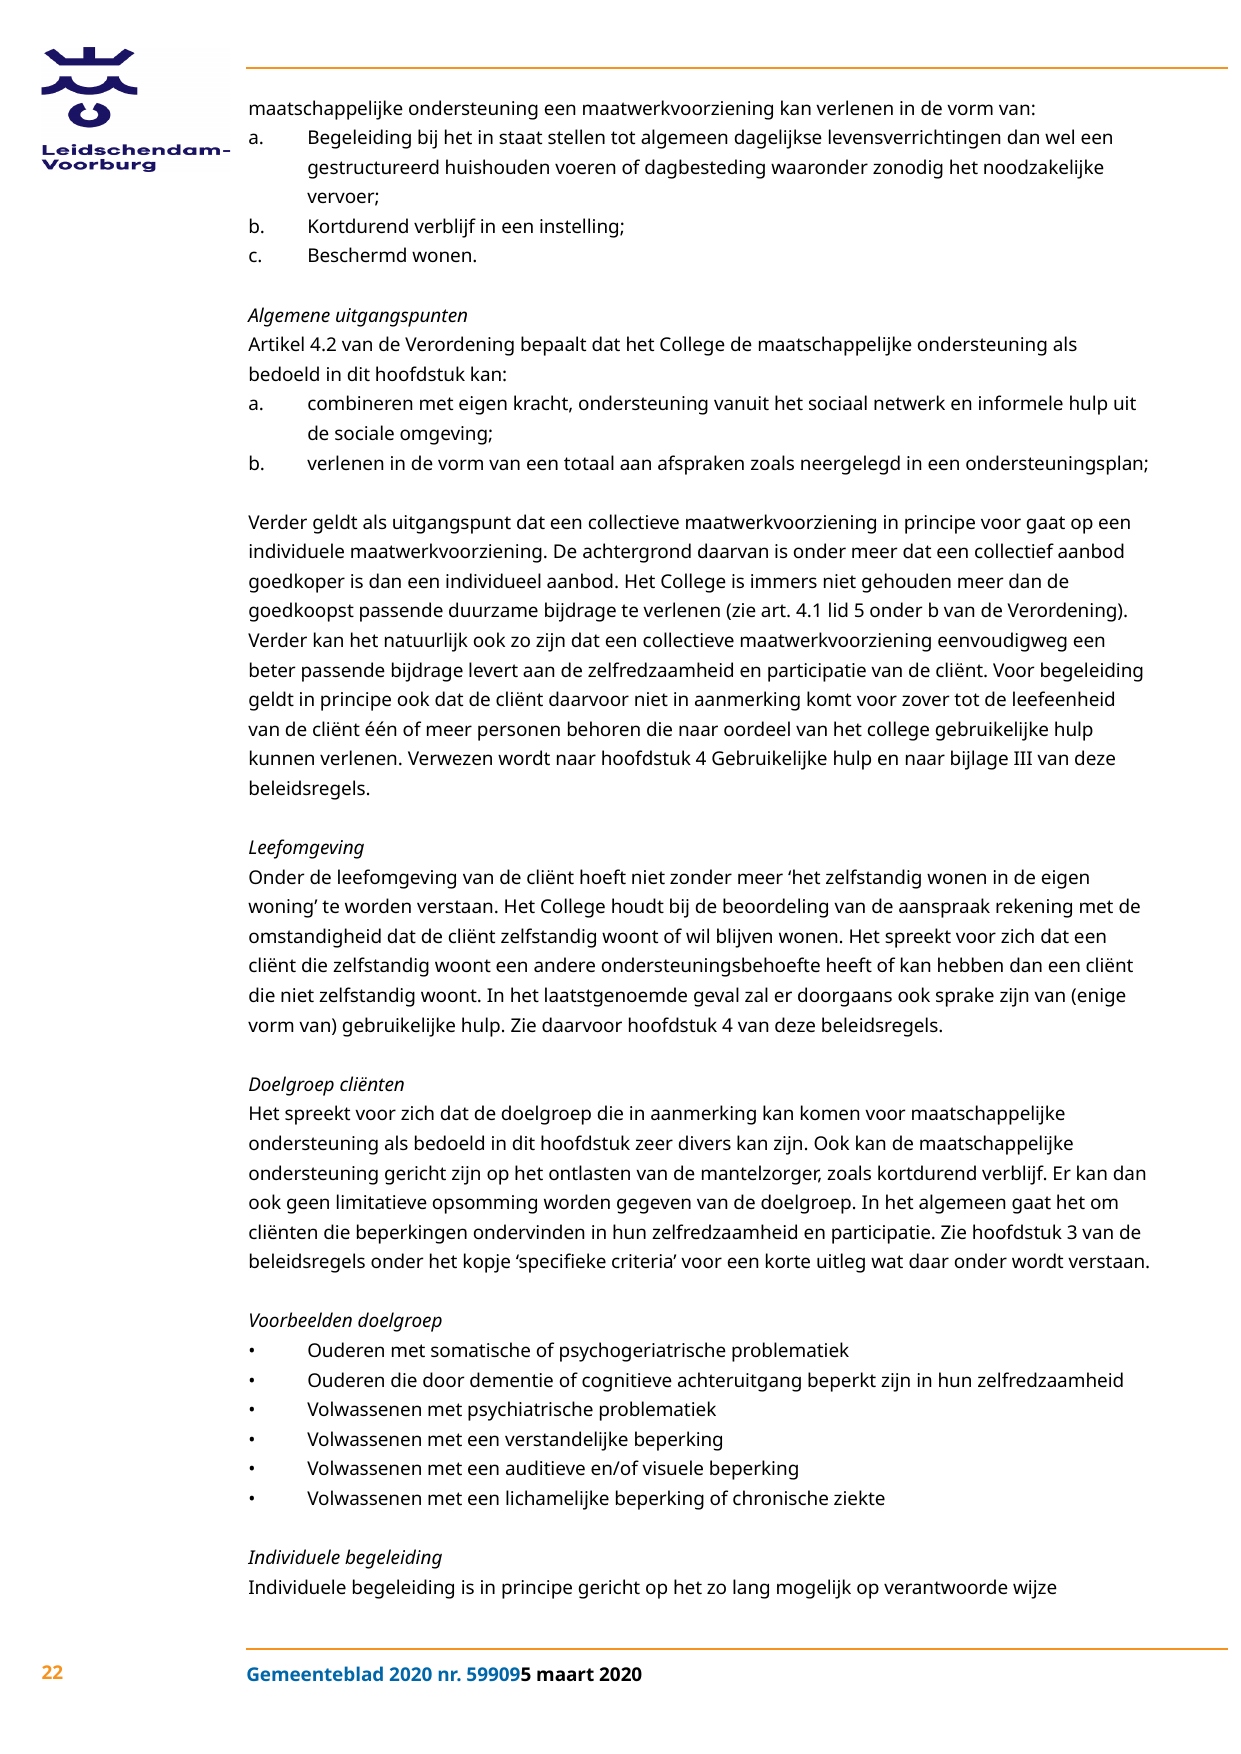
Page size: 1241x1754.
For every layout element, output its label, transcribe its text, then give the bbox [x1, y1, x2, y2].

list verlenen in de vorm van een totaal aan afspraken zoals neergelegd in een ondersteuningsplan; [248, 450, 1152, 476]
list Volwassenen met een verstandelijke beperking [248, 1426, 1152, 1452]
list Volwassenen met een auditieve en/of visuele beperking [248, 1456, 1152, 1481]
text Artikel 4.2 van de Verordening bepaalt dat het College de maatschappelijke ondersteuning als bedoeld in dit hoofdstuk kan: [248, 331, 1152, 387]
text Doelgroep cliënten [248, 1071, 1152, 1097]
text Onder de leefomgeving van de cliënt hoeft niet zonder meer ‘het zelfstandig wonen in de eigen woning’ te worden verstaan. Het College houdt bij de beoordeling van de aanspraak rekening met de omstandigheid dat de cliënt zelfstandig woont of wil blijven wonen. Het spreekt voor zich dat een cliënt die zelfstandig woont een andere ondersteuningsbehoefte heeft of kan hebben dan een cliënt die niet zelfstandig woont. In het laatstgenoemde geval zal er doorgaans ook sprake zijn van (enige vorm van) gebruikelijke hulp. Zie daarvoor hoofdstuk 4 van deze beleidsregels. [248, 864, 1152, 1038]
text Algemene uitgangspunten [248, 302, 1152, 328]
list Kortdurend verblijf in een instelling; [248, 213, 1152, 239]
list Beschermd wonen. [248, 243, 1152, 268]
text Individuele begeleiding is in principe gericht op het zo lang mogelijk op verantwoorde wijze [248, 1574, 1152, 1600]
list Begeleiding bij het in staat stellen tot algemeen dagelijkse levensverrichtingen dan wel een gestructureerd huishouden voeren of dagbesteding waaronder zonodig het noodzakelijke vervoer; [248, 124, 1152, 209]
list Volwassenen met psychiatrische problematiek [248, 1396, 1152, 1422]
list Volwassenen met een lichamelijke beperking of chronische ziekte [248, 1485, 1152, 1511]
list Ouderen met somatische of psychogeriatrische problematiek [248, 1337, 1152, 1363]
text Verder geldt als uitgangspunt dat een collectieve maatwerkvoorziening in principe voor gaat op een individuele maatwerkvoorziening. De achtergrond daarvan is onder meer dat een collectief aanbod goedkoper is dan een individueel aanbod. Het College is immers niet gehouden meer dan de goedkoopst passende duurzame bijdrage te verlenen (zie art. 4.1 lid 5 onder b van de Verordening). Verder kan het natuurlijk ook zo zijn dat een collectieve maatwerkvoorziening eenvoudigweg een beter passende bijdrage levert aan de zelfredzaamheid en participatie van de cliënt. Voor begeleiding geldt in principe ook dat de cliënt daarvoor niet in aanmerking komt voor zover tot de leefeenheid van de cliënt één of meer personen behoren die naar oordeel van het college gebruikelijke hulp kunnen verlenen. Verwezen wordt naar hoofdstuk 4 Gebruikelijke hulp en naar bijlage III van deze beleidsregels. [248, 509, 1152, 801]
text Leefomgeving [248, 834, 1152, 860]
picture [41, 47, 231, 172]
list combineren met eigen kracht, ondersteuning vanuit het sociaal netwerk en informele hulp uit de sociale omgeving; [248, 391, 1152, 446]
text Voorbeelden doelgroep [248, 1308, 1152, 1333]
text maatschappelijke ondersteuning een maatwerkvoorziening kan verlenen in de vorm van: [248, 95, 1152, 121]
list Ouderen die door dementie of cognitieve achteruitgang beperkt zijn in hun zelfredzaamheid [248, 1367, 1152, 1393]
text Individuele begeleiding [248, 1544, 1152, 1570]
text Het spreekt voor zich dat de doelgroep die in aanmerking kan komen voor maatschappelijke ondersteuning als bedoeld in dit hoofdstuk zeer divers kan zijn. Ook kan de maatschappelijke ondersteuning gericht zijn op het ontlasten van de mantelzorger, zoals kortdurend verblijf. Er kan dan ook geen limitatieve opsomming worden gegeven van de doelgroep. In het algemeen gaat het om cliënten die beperkingen ondervinden in hun zelfredzaamheid en participatie. Zie hoofdstuk 3 van de beleidsregels onder het kopje ‘specifieke criteria’ voor een korte uitleg wat daar onder wordt verstaan. [248, 1101, 1152, 1274]
